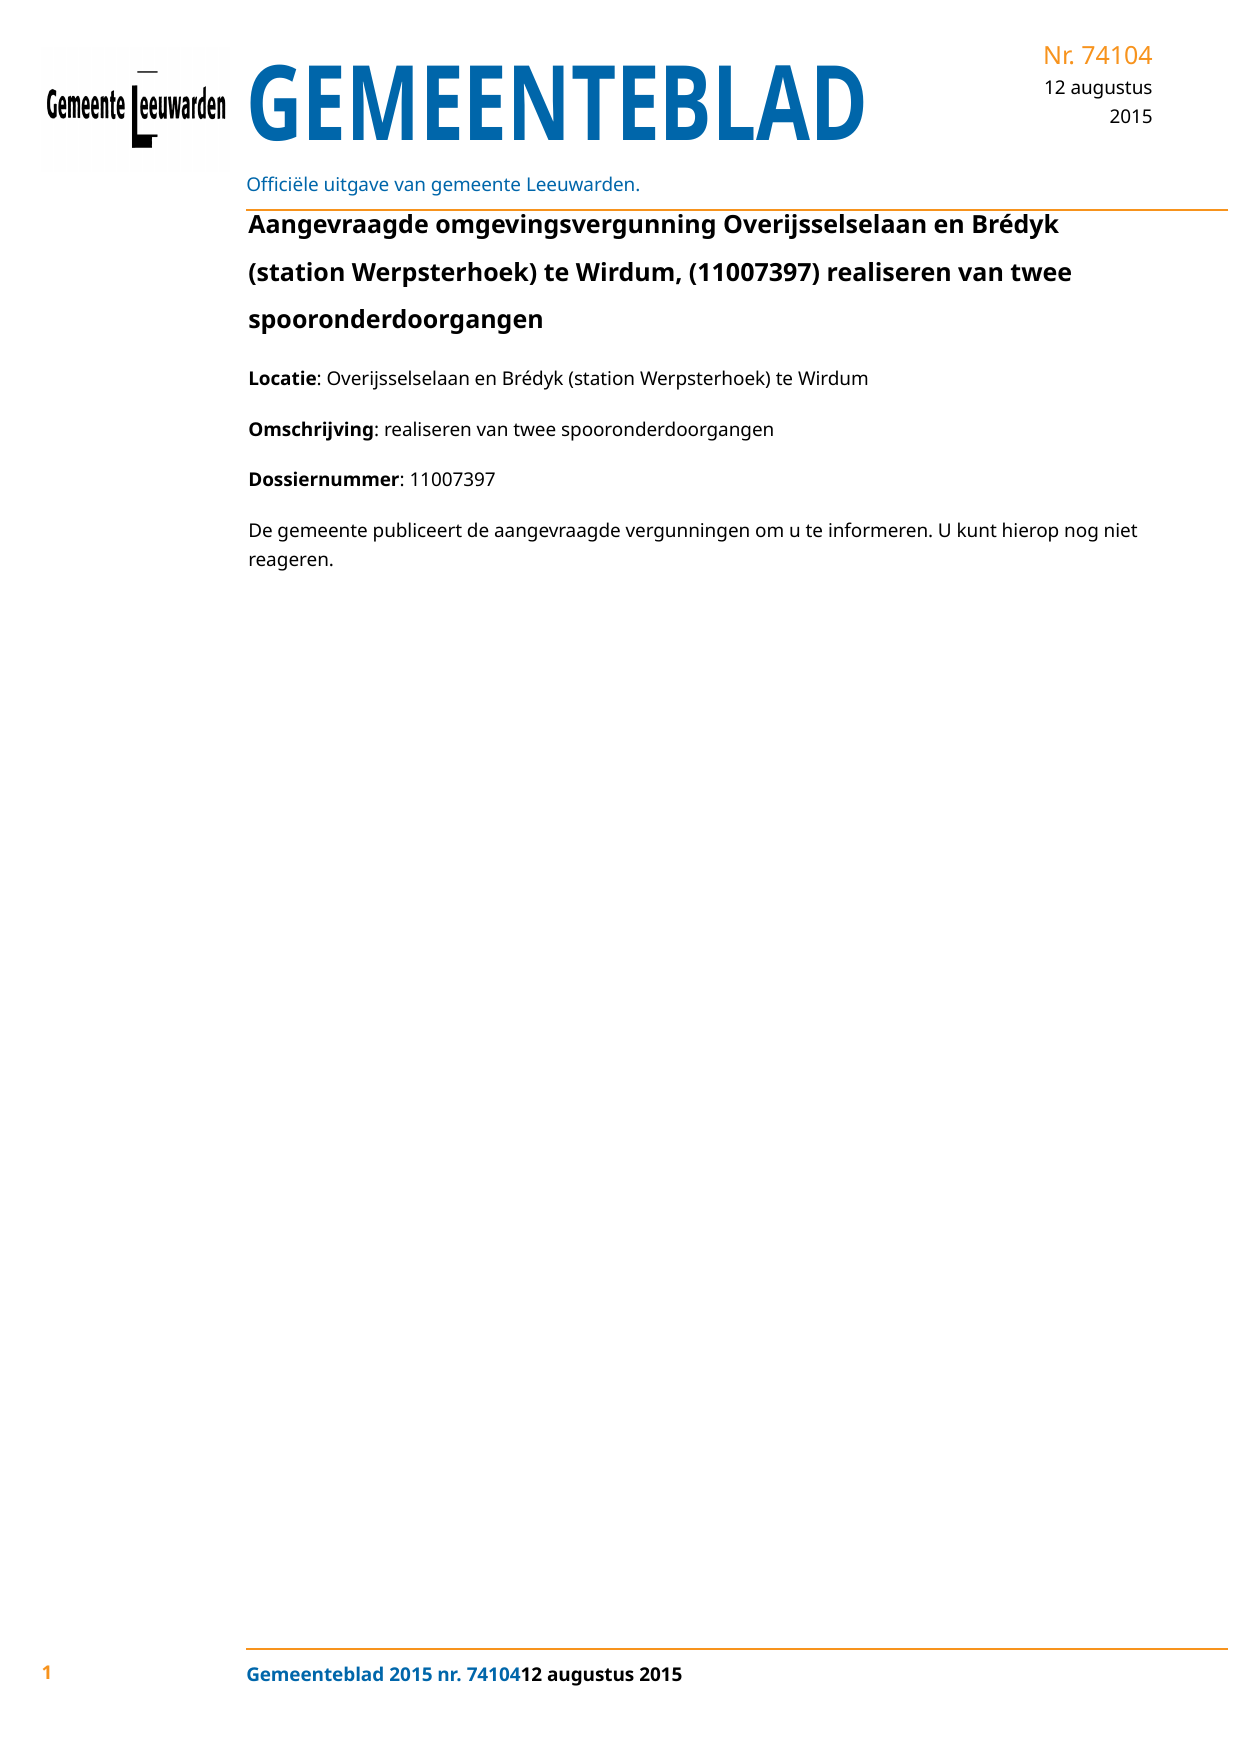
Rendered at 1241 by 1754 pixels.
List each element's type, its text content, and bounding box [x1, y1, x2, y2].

text De gemeente publiceert de aangevraagde vergunningen om u te informeren. U kunt hierop nog niet reageren. [248, 517, 1152, 572]
text Omschrijving: realiseren van twee spooronderdoorgangen [248, 416, 1152, 442]
picture [41, 47, 231, 172]
text Aangevraagde omgevingsvergunning Overijsselselaan en Brédyk (station Werpsterhoek) te Wirdum, (11007397) realiseren van twee spooronderdoorgangen [248, 211, 1152, 336]
text Locatie: Overijsselselaan en Brédyk (station Werpsterhoek) te Wirdum [248, 366, 1152, 391]
text Dossiernummer: 11007397 [248, 466, 1152, 492]
